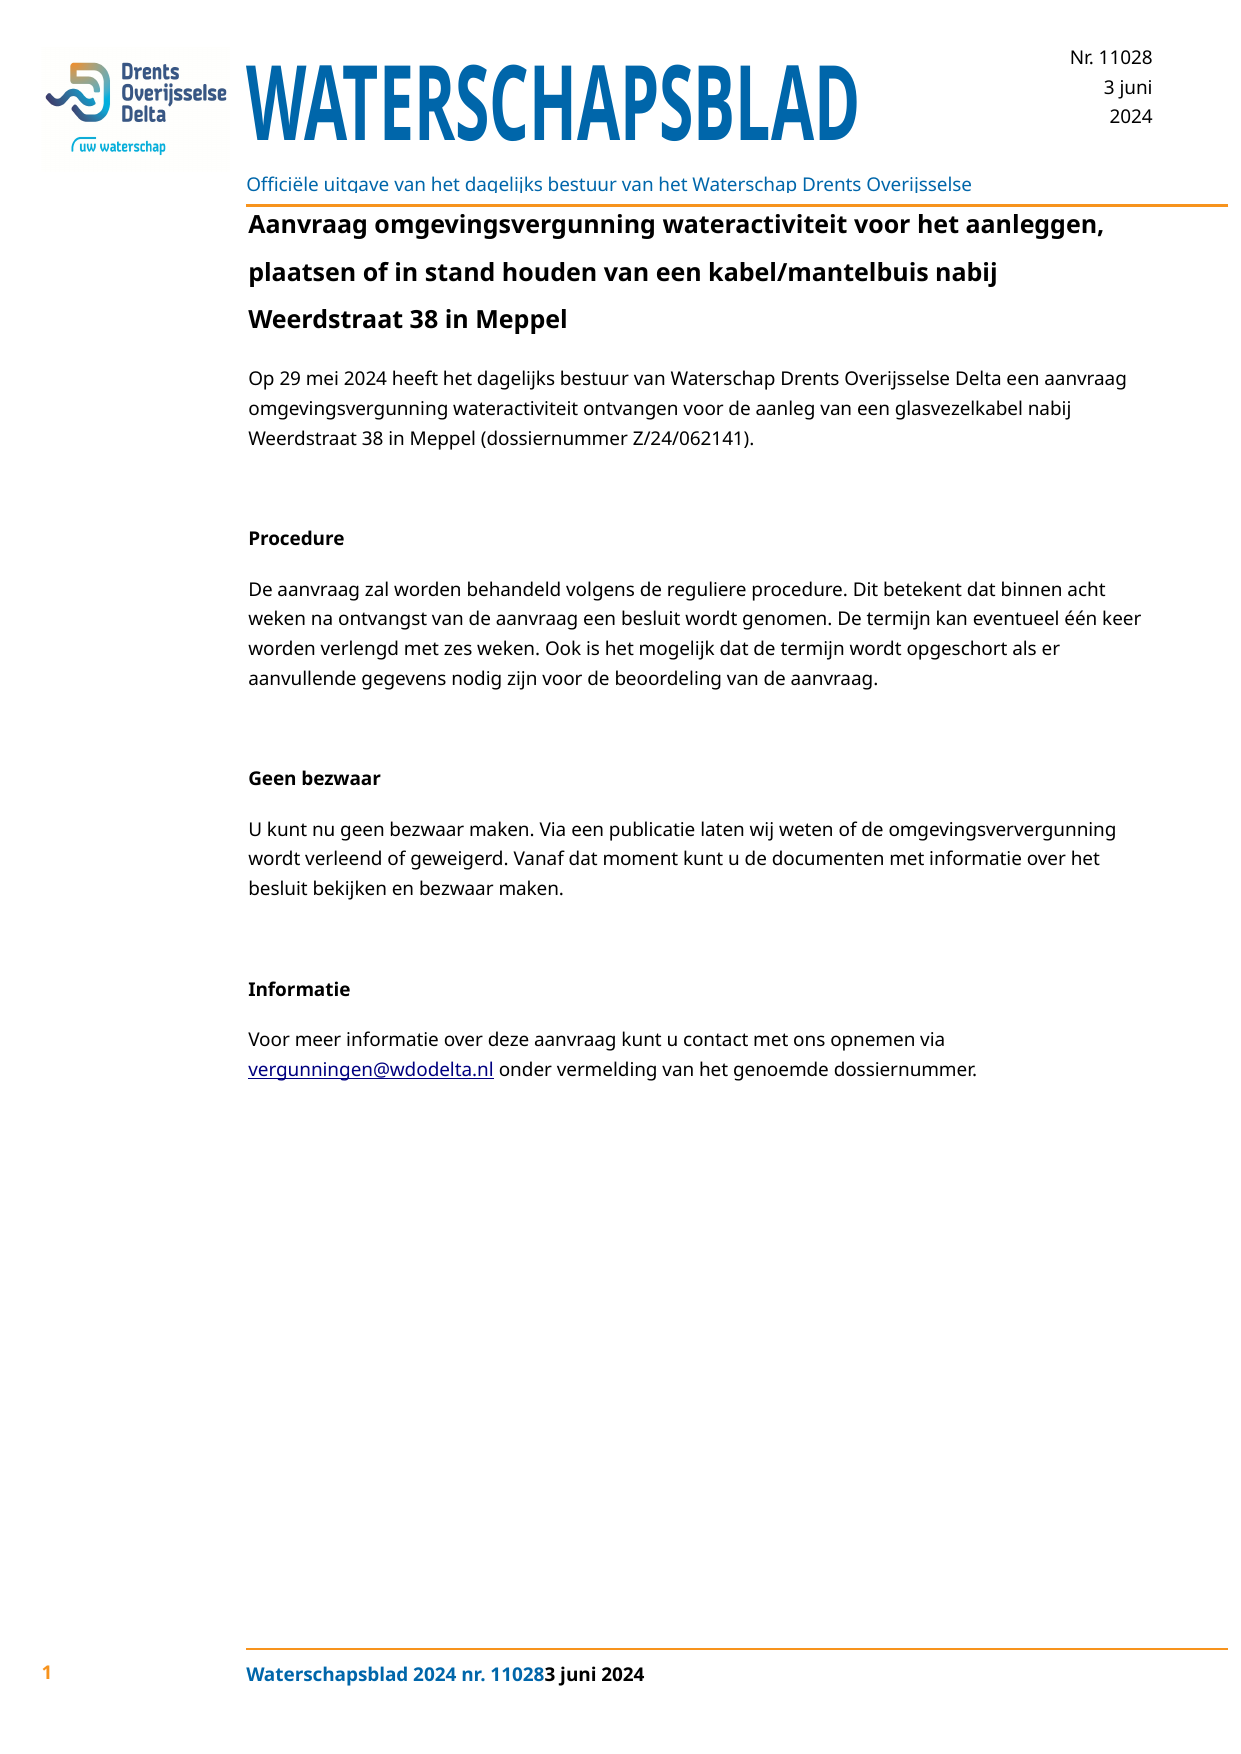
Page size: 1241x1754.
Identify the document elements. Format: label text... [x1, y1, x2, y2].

text Voor meer informatie over deze aanvraag kunt u contact met ons opnemen via vergunningen@wdodelta.nl onder vermelding van het genoemde dossiernummer. [248, 1026, 1152, 1082]
text U kunt nu geen bezwaar maken. Via een publicatie laten wij weten of de omgevingsververgunning wordt verleend of geweigerd. Vanaf dat moment kunt u de documenten met informatie over het besluit bekijken en bezwaar maken. [248, 816, 1152, 901]
text Procedure [248, 526, 1152, 551]
text Geen bezwaar [248, 766, 1152, 791]
picture [41, 47, 231, 172]
text Op 29 mei 2024 heeft het dagelijks bestuur van Waterschap Drents Overijsselse Delta een aanvraag omgevingsvergunning wateractiviteit ontvangen voor de aanleg van een glasvezelkabel nabij Weerdstraat 38 in Meppel (dossiernummer Z/24/062141). [248, 366, 1152, 450]
text Aanvraag omgevingsvergunning wateractiviteit voor het aanleggen, plaatsen of in stand houden van een kabel/mantelbuis nabij Weerdstraat 38 in Meppel [248, 207, 1152, 336]
text De aanvraag zal worden behandeld volgens de reguliere procedure. Dit betekent dat binnen acht weken na ontvangst van de aanvraag een besluit wordt genomen. De termijn kan eventueel één keer worden verlengd met zes weken. Ook is het mogelijk dat de termijn wordt opgeschort als er aanvullende gegevens nodig zijn voor de beoordeling van de aanvraag. [248, 576, 1152, 690]
text Informatie [248, 976, 1152, 1002]
